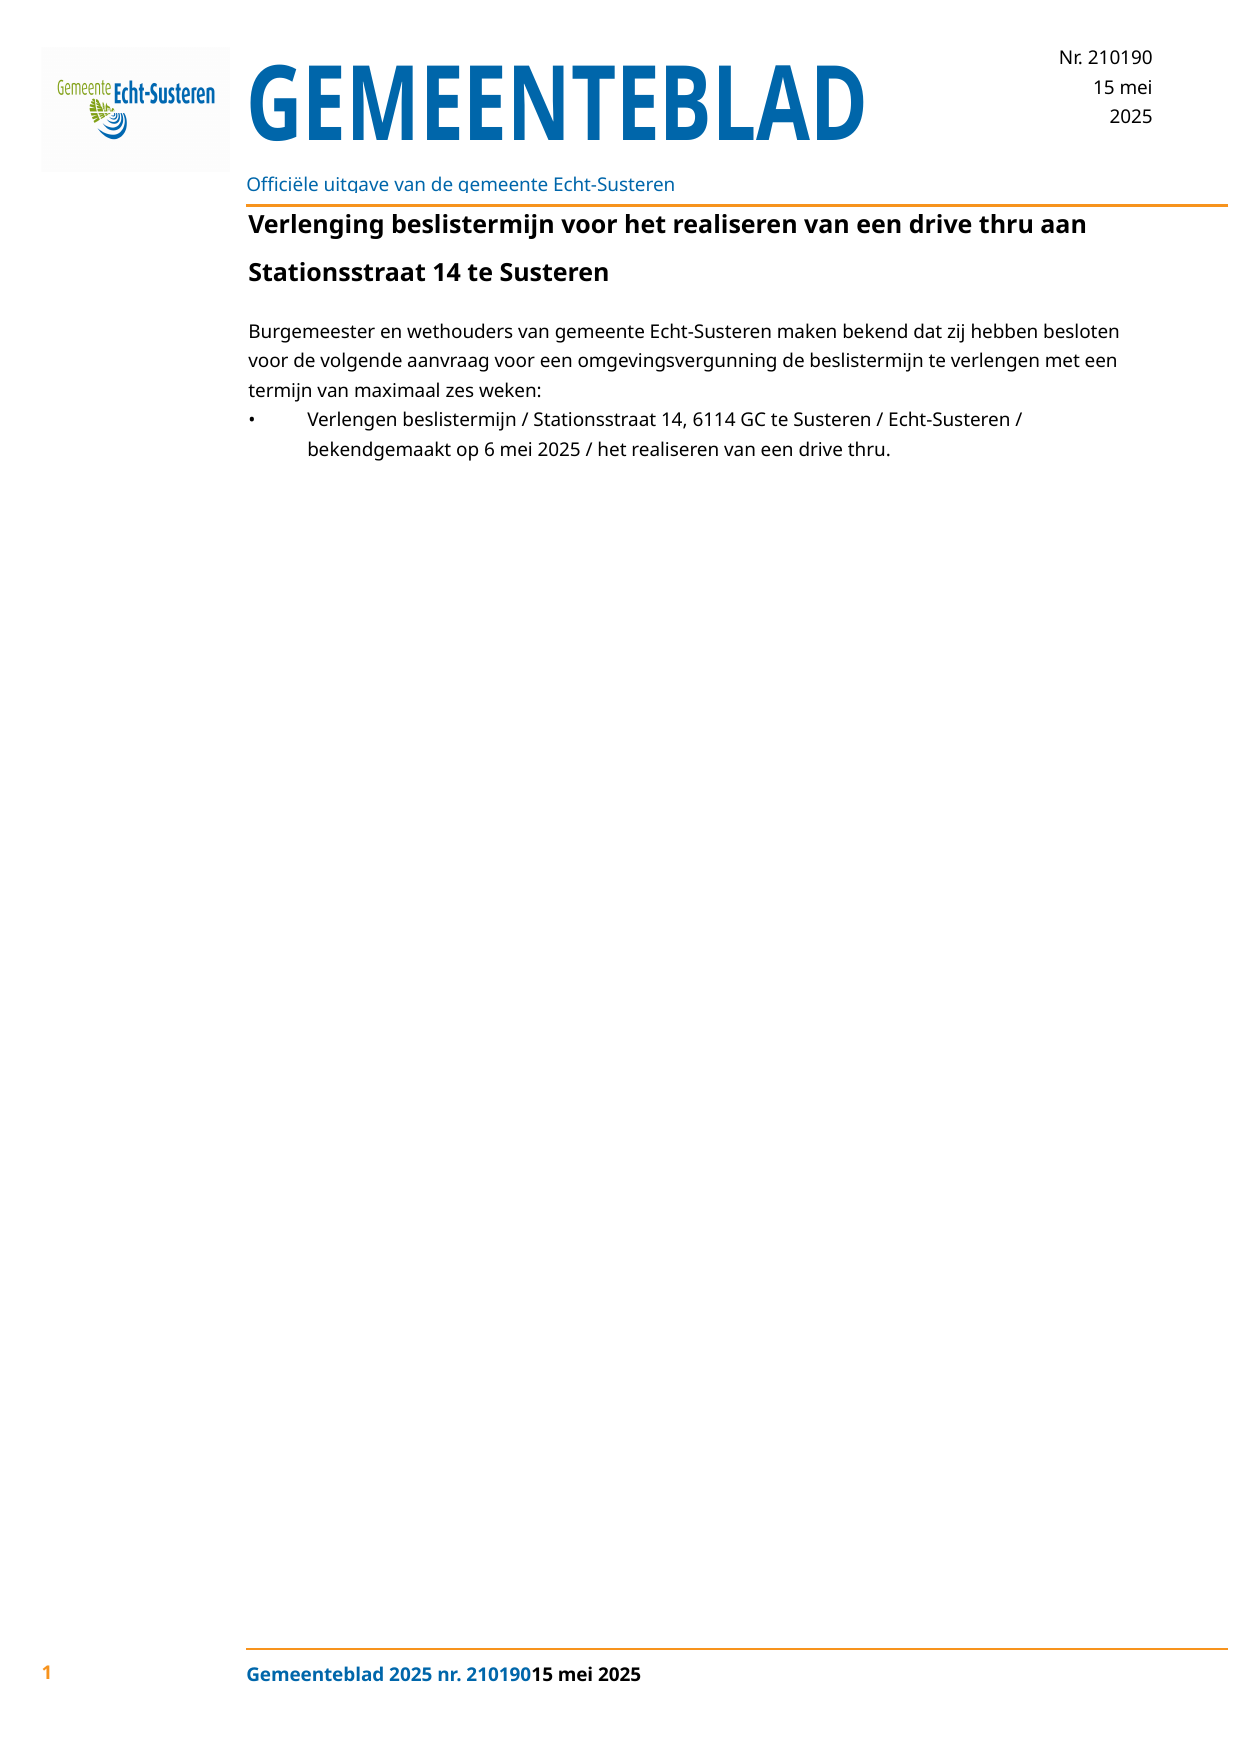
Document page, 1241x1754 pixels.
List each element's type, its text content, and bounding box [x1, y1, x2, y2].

picture [41, 47, 231, 172]
text Burgemeester en wethouders van gemeente Echt-Susteren maken bekend dat zij hebben besloten voor de volgende aanvraag voor een omgevingsvergunning de beslistermijn te verlengen met een termijn van maximaal zes weken: [248, 318, 1152, 403]
text Verlenging beslistermijn voor het realiseren van een drive thru aan Stationsstraat 14 te Susteren [248, 207, 1152, 288]
list Verlengen beslistermijn / Stationsstraat 14, 6114 GC te Susteren / Echt-Susteren / bekendgemaakt op 6 mei 2025 / het realiseren van een drive thru. [248, 407, 1152, 462]
